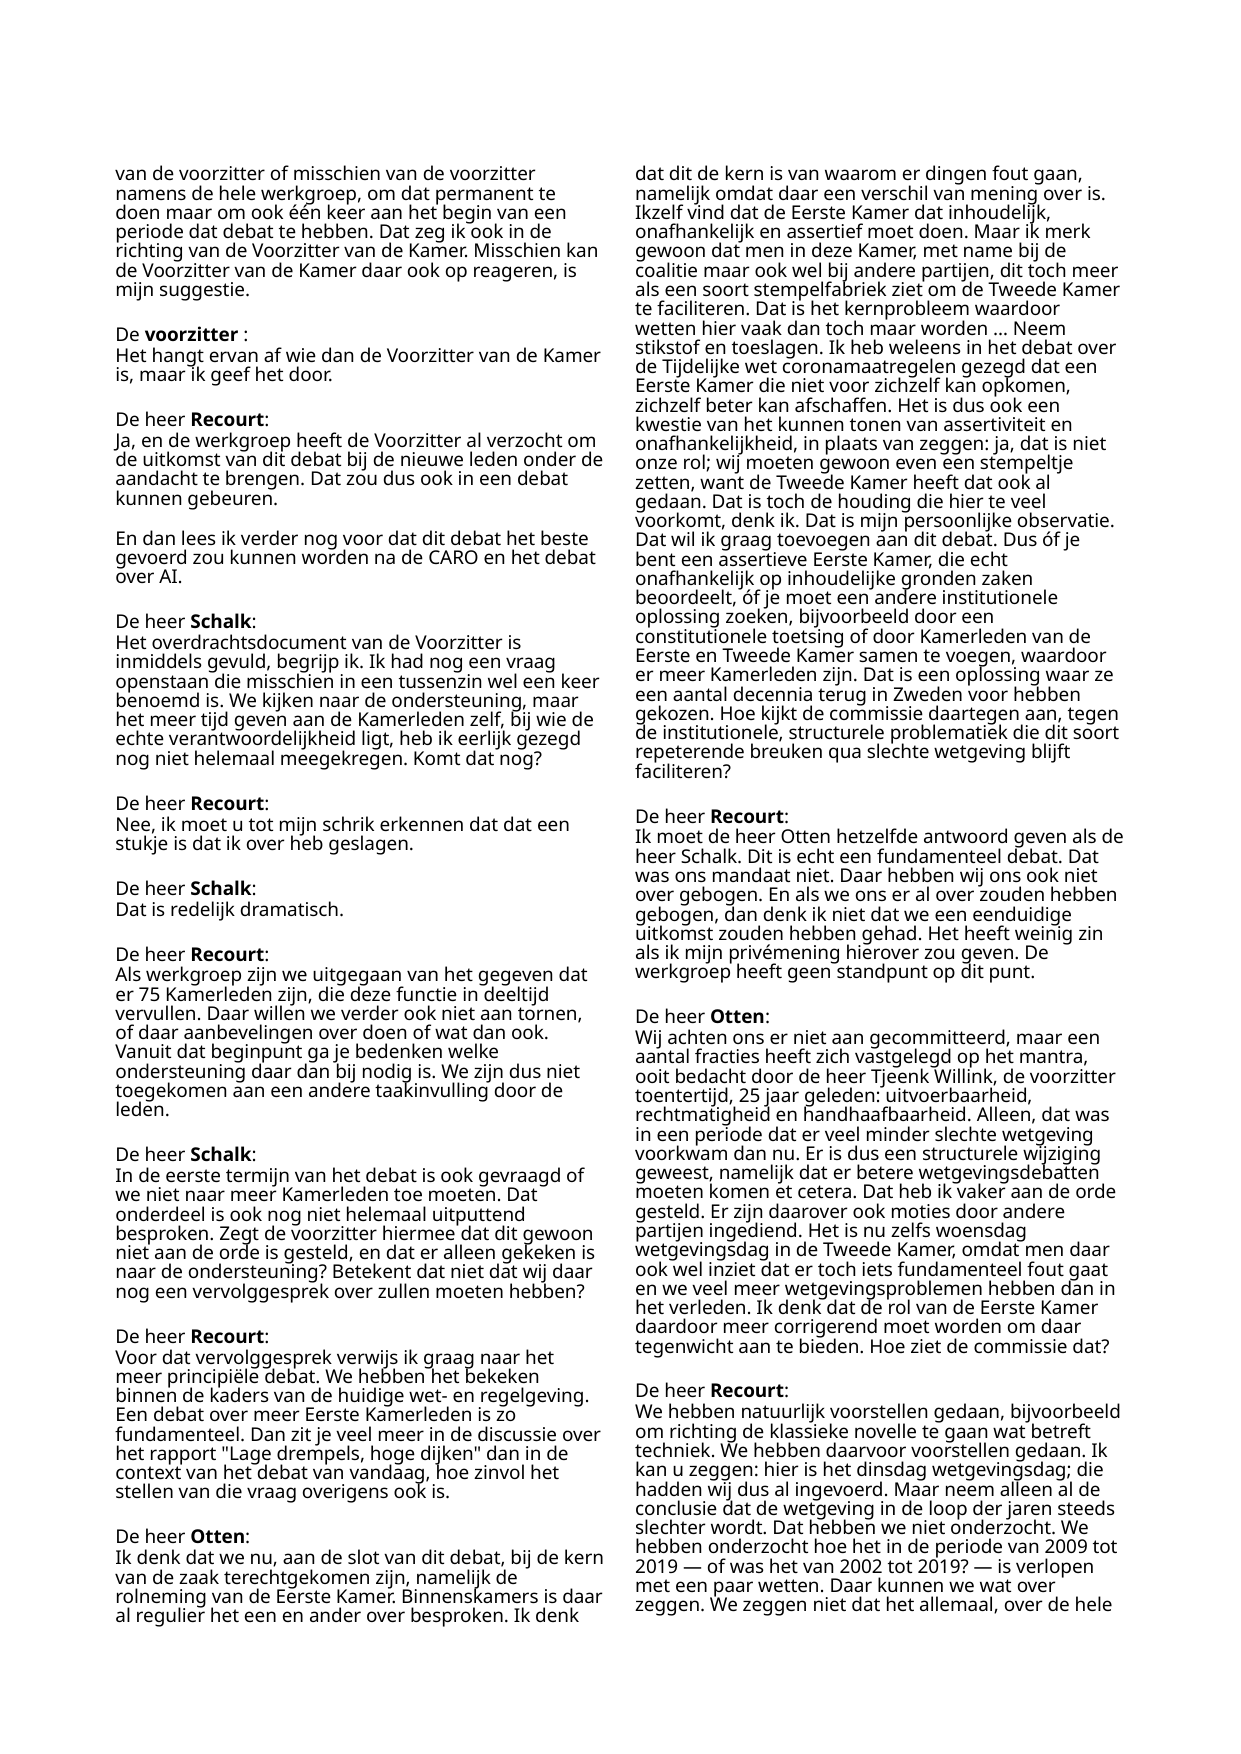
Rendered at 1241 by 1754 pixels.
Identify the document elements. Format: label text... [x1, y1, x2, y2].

text De heer Schalk: [115, 1141, 605, 1167]
text Dat is redelijk dramatisch. [115, 901, 605, 920]
text De heer Otten: [115, 1524, 605, 1549]
text De heer Otten: [635, 1003, 1125, 1029]
text De heer Recourt: [115, 941, 605, 966]
text dat dit de kern is van waarom er dingen fout gaan, namelijk omdat daar een verschil van mening over is. Ikzelf vind dat de Eerste Kamer dat inhoudelijk, onafhankelijk en assertief moet doen. Maar ik merk gewoon dat men in deze Kamer, met name bij de coalitie maar ook wel bij andere partijen, dit toch meer als een soort stempelfabriek ziet om de Tweede Kamer te faciliteren. Dat is het kernprobleem waardoor wetten hier vaak dan toch maar worden … Neem stikstof en toeslagen. Ik heb weleens in het debat over de Tijdelijke wet coronamaatregelen gezegd dat een Eerste Kamer die niet voor zichzelf kan opkomen, zichzelf beter kan afschaffen. Het is dus ook een kwestie van het kunnen tonen van assertiviteit en onafhankelijkheid, in plaats van zeggen: ja, dat is niet onze rol; wij moeten gewoon even een stempeltje zetten, want de Tweede Kamer heeft dat ook al gedaan. Dat is toch de houding die hier te veel voorkomt, denk ik. Dat is mijn persoonlijke observatie. Dat wil ik graag toevoegen aan dit debat. Dus óf je bent een assertieve Eerste Kamer, die echt onafhankelijk op inhoudelijke gronden zaken beoordeelt, óf je moet een andere institutionele oplossing zoeken, bijvoorbeeld door een constitutionele toetsing of door Kamerleden van de Eerste en Tweede Kamer samen te voegen, waardoor er meer Kamerleden zijn. Dat is een oplossing waar ze een aantal decennia terug in Zweden voor hebben gekozen. Hoe kijkt de commissie daartegen aan, tegen de institutionele, structurele problematiek die dit soort repeterende breuken qua slechte wetgeving blijft faciliteren? [635, 165, 1125, 782]
text van de voorzitter of misschien van de voorzitter namens de hele werkgroep, om dat permanent te doen maar om ook één keer aan het begin van een periode dat debat te hebben. Dat zeg ik ook in de richting van de Voorzitter van de Kamer. Misschien kan de Voorzitter van de Kamer daar ook op reageren, is mijn suggestie. [115, 165, 605, 300]
text De voorzitter : [115, 321, 605, 347]
text Het hangt ervan af wie dan de Voorzitter van de Kamer is, maar ik geef het door. [115, 347, 605, 385]
text Als werkgroep zijn we uitgegaan van het gegeven dat er 75 Kamerleden zijn, die deze functie in deeltijd vervullen. Daar willen we verder ook niet aan tornen, of daar aanbevelingen over doen of wat dan ook. Vanuit dat beginpunt ga je bedenken welke ondersteuning daar dan bij nodig is. We zijn dus niet toegekomen aan een andere taakinvulling door de leden. [115, 966, 605, 1121]
text De heer Recourt: [115, 1323, 605, 1349]
text We hebben natuurlijk voorstellen gedaan, bijvoorbeeld om richting de klassieke novelle te gaan wat betreft techniek. We hebben daarvoor voorstellen gedaan. Ik kan u zeggen: hier is het dinsdag wetgevingsdag; die hadden wij dus al ingevoerd. Maar neem alleen al de conclusie dat de wetgeving in de loop der jaren steeds slechter wordt. Dat hebben we niet onderzocht. We hebben onderzocht hoe het in de periode van 2009 tot 2019 — of was het van 2002 tot 2019? — is verlopen met een paar wetten. Daar kunnen we wat over zeggen. We zeggen niet dat het allemaal, over de hele [635, 1403, 1125, 1615]
text Ja, en de werkgroep heeft de Voorzitter al verzocht om de uitkomst van dit debat bij de nieuwe leden onder de aandacht te brengen. Dat zou dus ook in een debat kunnen gebeuren. [115, 432, 605, 509]
text Wij achten ons er niet aan gecommitteerd, maar een aantal fracties heeft zich vastgelegd op het mantra, ooit bedacht door de heer Tjeenk Willink, de voorzitter toentertijd, 25 jaar geleden: uitvoerbaarheid, rechtmatigheid en handhaafbaarheid. Alleen, dat was in een periode dat er veel minder slechte wetgeving voorkwam dan nu. Er is dus een structurele wijziging geweest, namelijk dat er betere wetgevingsdebatten moeten komen et cetera. Dat heb ik vaker aan de orde gesteld. Er zijn daarover ook moties door andere partijen ingediend. Het is nu zelfs woensdag wetgevingsdag in de Tweede Kamer, omdat men daar ook wel inziet dat er toch iets fundamenteel fout gaat en we veel meer wetgevingsproblemen hebben dan in het verleden. Ik denk dat de rol van de Eerste Kamer daardoor meer corrigerend moet worden om daar tegenwicht aan te bieden. Hoe ziet de commissie dat? [635, 1029, 1125, 1357]
text Voor dat vervolggesprek verwijs ik graag naar het meer principiële debat. We hebben het bekeken binnen de kaders van de huidige wet- en regelgeving. Een debat over meer Eerste Kamerleden is zo fundamenteel. Dan zit je veel meer in de discussie over het rapport "Lage drempels, hoge dijken" dan in de context van het debat van vandaag, hoe zinvol het stellen van die vraag overigens ook is. [115, 1349, 605, 1503]
text Het overdrachtsdocument van de Voorzitter is inmiddels gevuld, begrijp ik. Ik had nog een vraag openstaan die misschien in een tussenzin wel een keer benoemd is. We kijken naar de ondersteuning, maar het meer tijd geven aan de Kamerleden zelf, bij wie de echte verantwoordelijkheid ligt, heb ik eerlijk gezegd nog niet helemaal meegekregen. Komt dat nog? [115, 634, 605, 769]
text Nee, ik moet u tot mijn schrik erkennen dat dat een stukje is dat ik over heb geslagen. [115, 816, 605, 854]
text De heer Recourt: [115, 406, 605, 432]
text En dan lees ik verder nog voor dat dit debat het beste gevoerd zou kunnen worden na de CARO en het debat over AI. [115, 530, 605, 587]
text Ik moet de heer Otten hetzelfde antwoord geven als de heer Schalk. Dit is echt een fundamenteel debat. Dat was ons mandaat niet. Daar hebben wij ons ook niet over gebogen. En als we ons er al over zouden hebben gebogen, dan denk ik niet dat we een eenduidige uitkomst zouden hebben gehad. Het heeft weinig zin als ik mijn privémening hierover zou geven. De werkgroep heeft geen standpunt op dit punt. [635, 828, 1125, 983]
text De heer Recourt: [635, 803, 1125, 828]
text De heer Recourt: [635, 1378, 1125, 1403]
text De heer Schalk: [115, 875, 605, 901]
text De heer Recourt: [115, 790, 605, 816]
text De heer Schalk: [115, 608, 605, 634]
text In de eerste termijn van het debat is ook gevraagd of we niet naar meer Kamerleden toe moeten. Dat onderdeel is ook nog niet helemaal uitputtend besproken. Zegt de voorzitter hiermee dat dit gewoon niet aan de orde is gesteld, en dat er alleen gekeken is naar de ondersteuning? Betekent dat niet dat wij daar nog een vervolggesprek over zullen moeten hebben? [115, 1167, 605, 1302]
text Ik denk dat we nu, aan de slot van dit debat, bij de kern van de zaak terechtgekomen zijn, namelijk de rolneming van de Eerste Kamer. Binnenskamers is daar al regulier het een en ander over besproken. Ik denk [115, 1549, 605, 1626]
